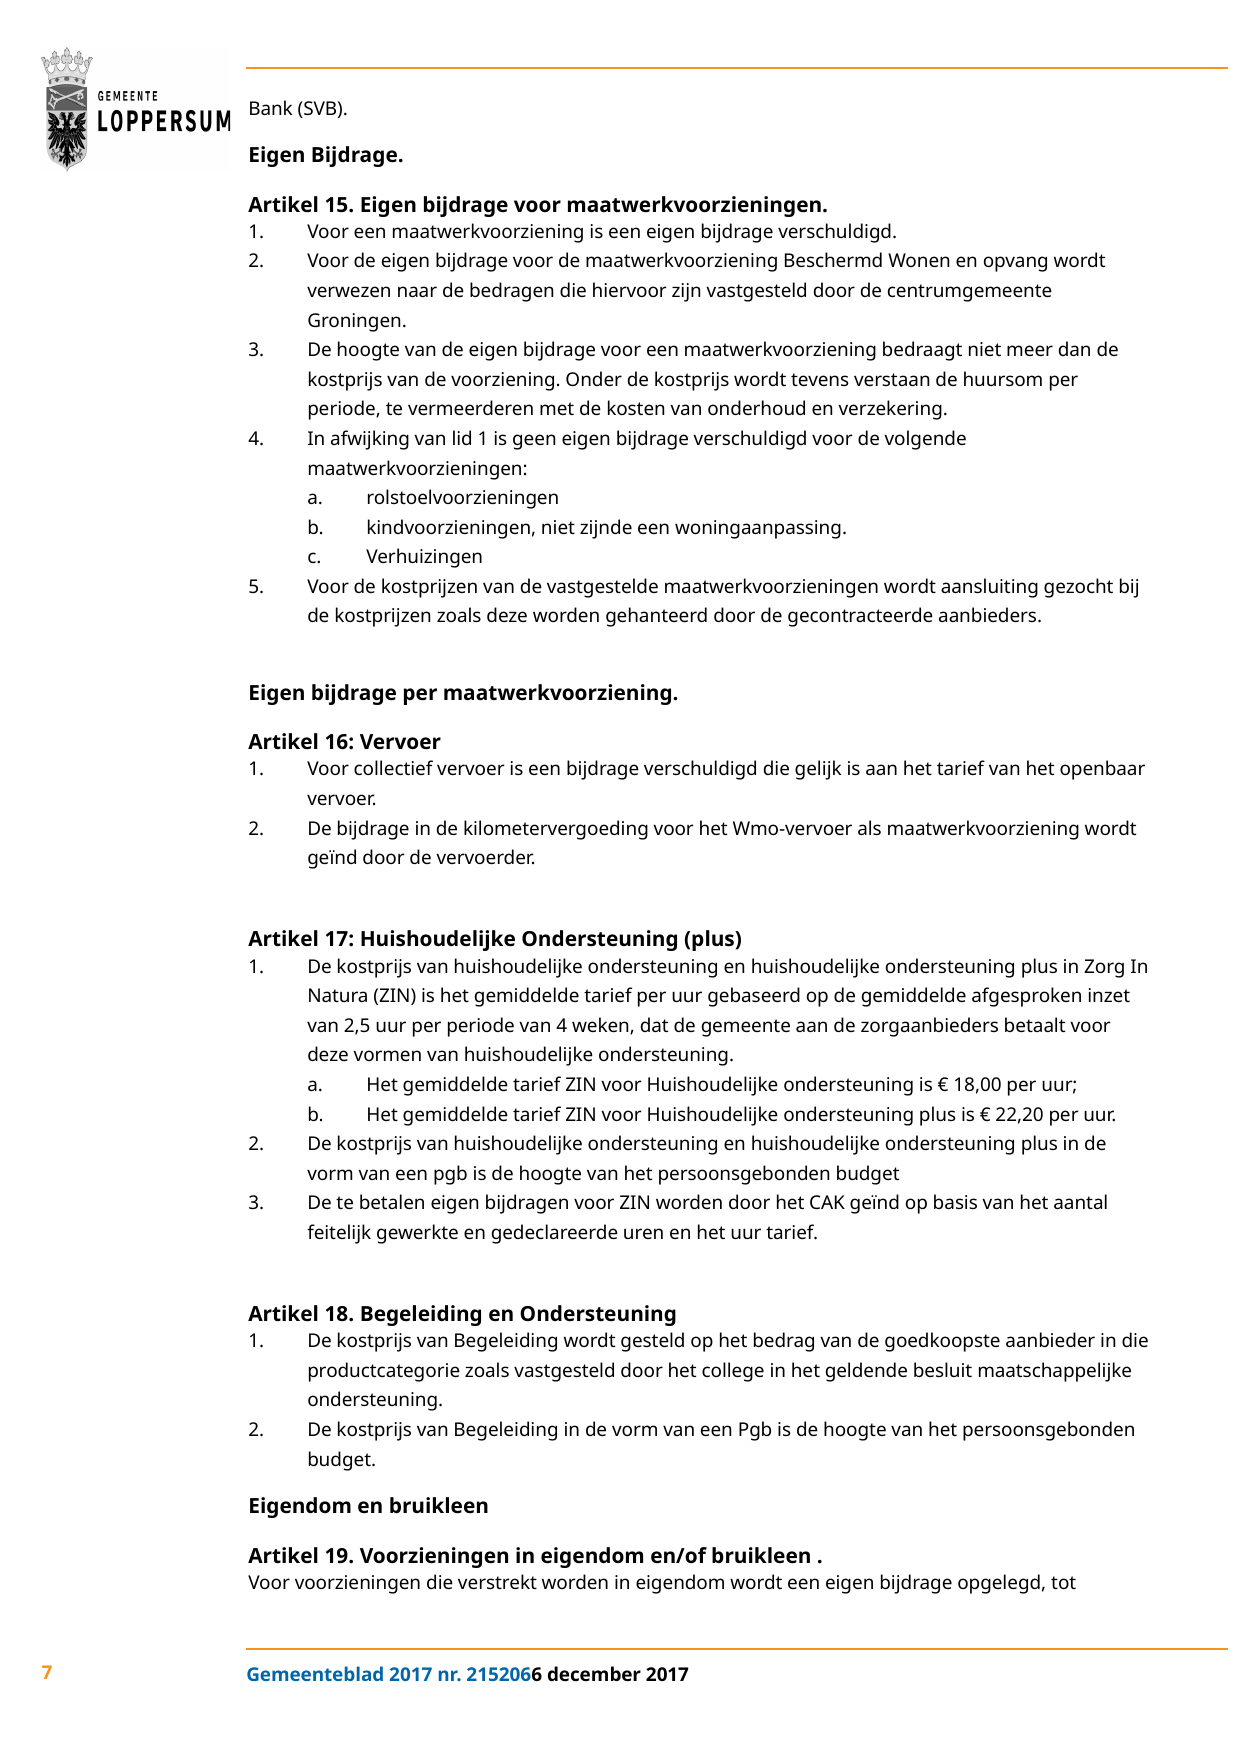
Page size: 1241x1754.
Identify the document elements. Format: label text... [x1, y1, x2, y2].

list De te betalen eigen bijdragen voor ZIN worden door het CAK geïnd op basis van het aantal feitelijk gewerkte en gedeclareerde uren en het uur tarief. [248, 1189, 1152, 1245]
text Artikel 15. Eigen bijdrage voor maatwerkvoorzieningen. [248, 190, 1152, 218]
text Eigen Bijdrage. [248, 140, 1152, 169]
list De kostprijs van huishoudelijke ondersteuning en huishoudelijke ondersteuning plus in Zorg In Natura (ZIN) is het gemiddelde tarief per uur gebaseerd op de gemiddelde afgesproken inzet van 2,5 uur per periode van 4 weken, dat de gemeente aan de zorgaanbieders betaalt voor deze vormen van huishoudelijke ondersteuning. [248, 953, 1152, 1067]
picture [41, 47, 231, 172]
text Artikel 19. Voorzieningen in eigendom en/of bruikleen . [248, 1541, 1152, 1569]
list Voor een maatwerkvoorziening is een eigen bijdrage verschuldigd. [248, 218, 1152, 244]
text Eigendom en bruikleen [248, 1491, 1152, 1520]
list rolstoelvoorzieningen [307, 484, 1152, 510]
list De kostprijs van Begeleiding in de vorm van een Pgb is de hoogte van het persoonsgebonden budget. [248, 1416, 1152, 1472]
list Verhuizingen [307, 543, 1152, 569]
list kindvoorzieningen, niet zijnde een woningaanpassing. [307, 514, 1152, 540]
text Voor voorzieningen die verstrekt worden in eigendom wordt een eigen bijdrage opgelegd, tot [248, 1569, 1152, 1595]
list De hoogte van de eigen bijdrage voor een maatwerkvoorziening bedraagt niet meer dan de kostprijs van de voorziening. Onder de kostprijs wordt tevens verstaan de huursom per periode, te vermeerderen met de kosten van onderhoud en verzekering. [248, 336, 1152, 421]
list Voor collectief vervoer is een bijdrage verschuldigd die gelijk is aan het tarief van het openbaar vervoer. [248, 756, 1152, 811]
list De kostprijs van Begeleiding wordt gesteld op het bedrag van de goedkoopste aanbieder in die productcategorie zoals vastgesteld door het college in het geldende besluit maatschappelijke ondersteuning. [248, 1327, 1152, 1412]
list In afwijking van lid 1 is geen eigen bijdrage verschuldigd voor de volgende maatwerkvoorzieningen: [248, 425, 1152, 481]
list Het gemiddelde tarief ZIN voor Huishoudelijke ondersteuning plus is € 22,20 per uur. [307, 1101, 1152, 1126]
text Artikel 18. Begeleiding en Ondersteuning [248, 1299, 1152, 1327]
list Het gemiddelde tarief ZIN voor Huishoudelijke ondersteuning is € 18,00 per uur; [307, 1071, 1152, 1097]
text Eigen bijdrage per maatwerkvoorziening. [248, 678, 1152, 706]
text Bank (SVB). [248, 95, 1152, 121]
text Artikel 16: Vervoer [248, 727, 1152, 756]
list Voor de kostprijzen van de vastgestelde maatwerkvoorzieningen wordt aansluiting gezocht bij de kostprijzen zoals deze worden gehanteerd door de gecontracteerde aanbieders. [248, 573, 1152, 628]
list De kostprijs van huishoudelijke ondersteuning en huishoudelijke ondersteuning plus in de vorm van een pgb is de hoogte van het persoonsgebonden budget [248, 1130, 1152, 1186]
list De bijdrage in de kilometervergoeding voor het Wmo-vervoer als maatwerkvoorziening wordt geïnd door de vervoerder. [248, 815, 1152, 870]
list Voor de eigen bijdrage voor de maatwerkvoorziening Beschermd Wonen en opvang wordt verwezen naar de bedragen die hiervoor zijn vastgesteld door de centrumgemeente Groningen. [248, 248, 1152, 333]
text Artikel 17: Huishoudelijke Ondersteuning (plus) [248, 924, 1152, 953]
